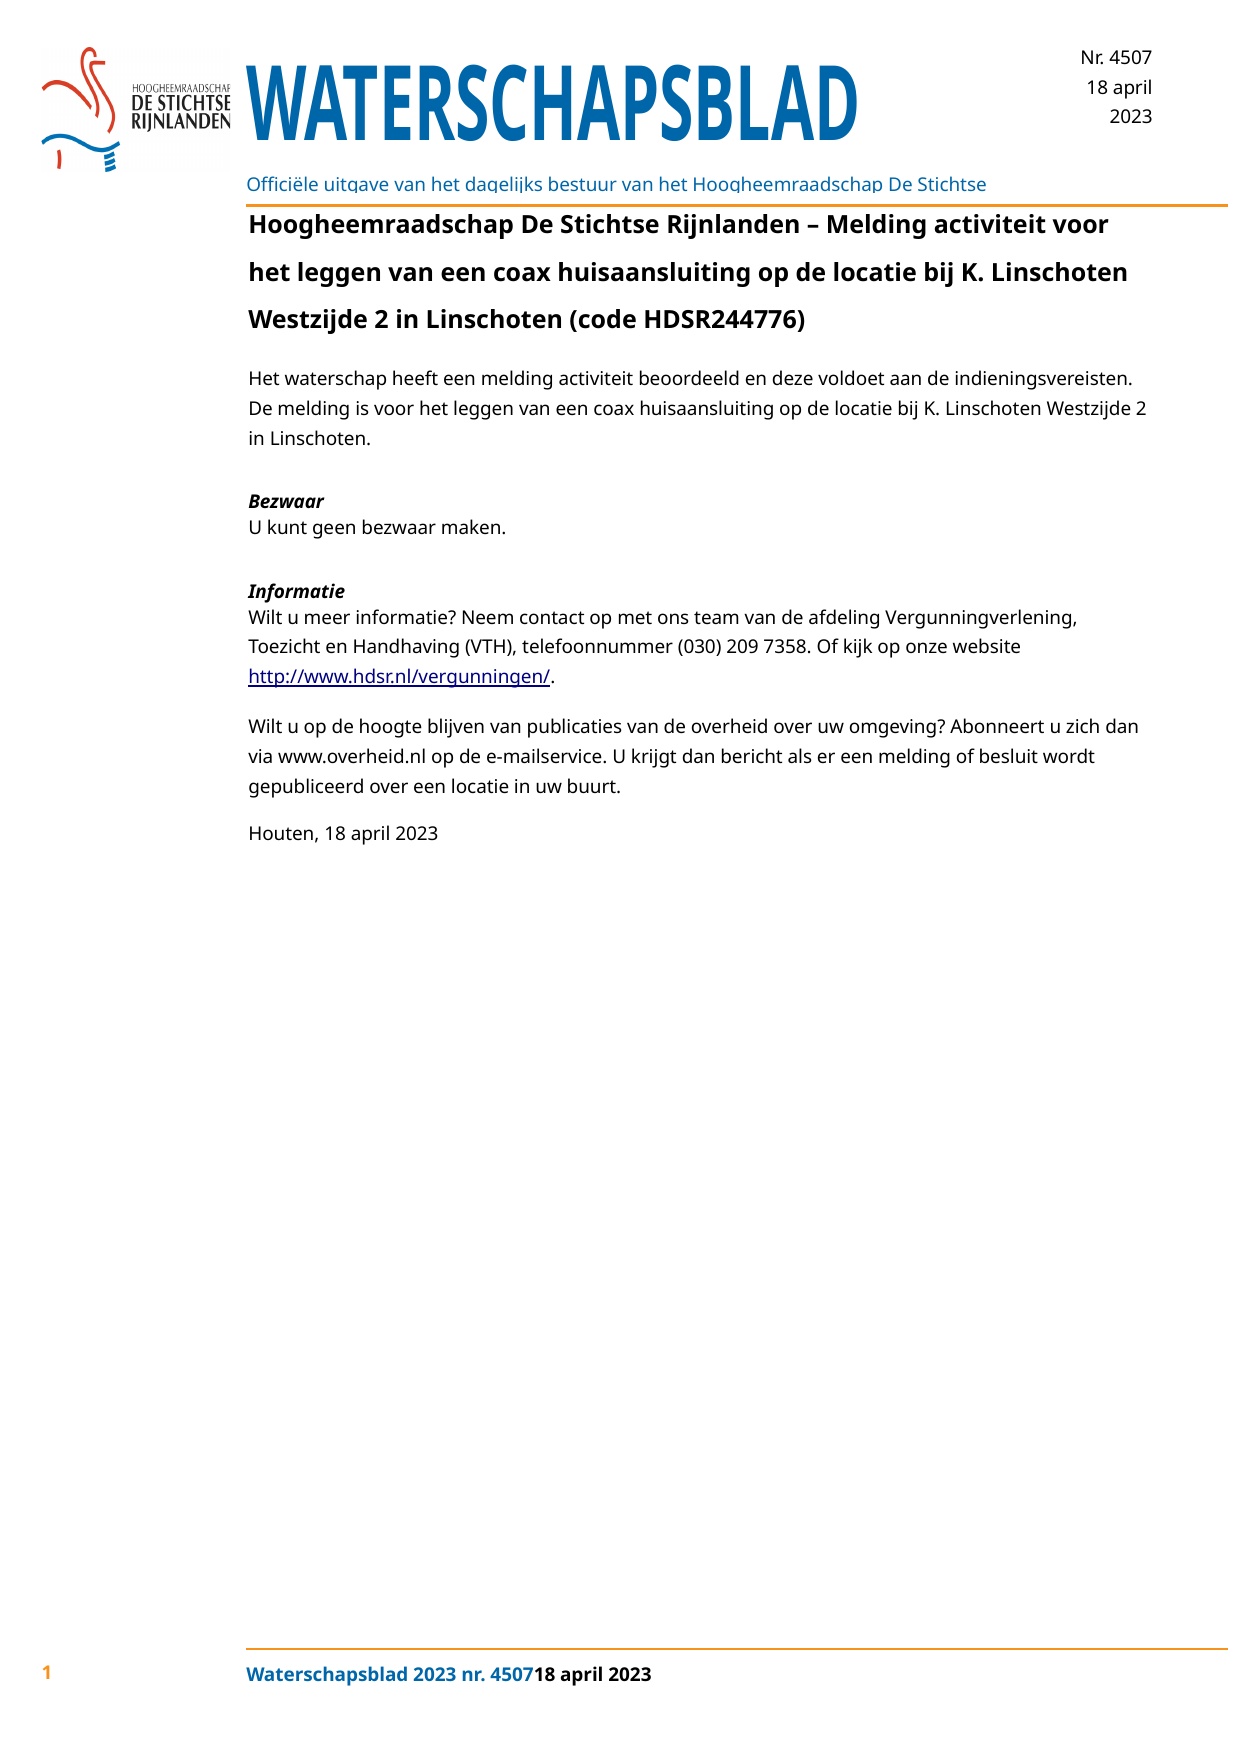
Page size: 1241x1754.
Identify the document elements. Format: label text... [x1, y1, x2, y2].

text Wilt u op de hoogte blijven van publicaties van de overheid over uw omgeving? Abonneert u zich dan via www.overheid.nl op de e-mailservice. U krijgt dan bericht als er een melding of besluit wordt gepubliceerd over een locatie in uw buurt. [248, 714, 1152, 798]
text Wilt u meer informatie? Neem contact op met ons team van de afdeling Vergunningverlening, Toezicht en Handhaving (VTH), telefoonnummer (030) 209 7358. Of kijk op onze website http://www.hdsr.nl/vergunningen/. [248, 604, 1152, 689]
text Houten, 18 april 2023 [248, 821, 1152, 846]
text Informatie [248, 578, 1152, 604]
picture [41, 47, 231, 172]
text Hoogheemraadschap De Stichtse Rijnlanden – Melding activiteit voor het leggen van een coax huisaansluiting op de locatie bij K. Linschoten Westzijde 2 in Linschoten (code HDSR244776) [248, 207, 1152, 336]
text Het waterschap heeft een melding activiteit beoordeeld en deze voldoet aan de indieningsvereisten. De melding is voor het leggen van een coax huisaansluiting op de locatie bij K. Linschoten Westzijde 2 in Linschoten. [248, 366, 1152, 450]
text Bezwaar [248, 489, 1152, 514]
text U kunt geen bezwaar maken. [248, 514, 1152, 540]
